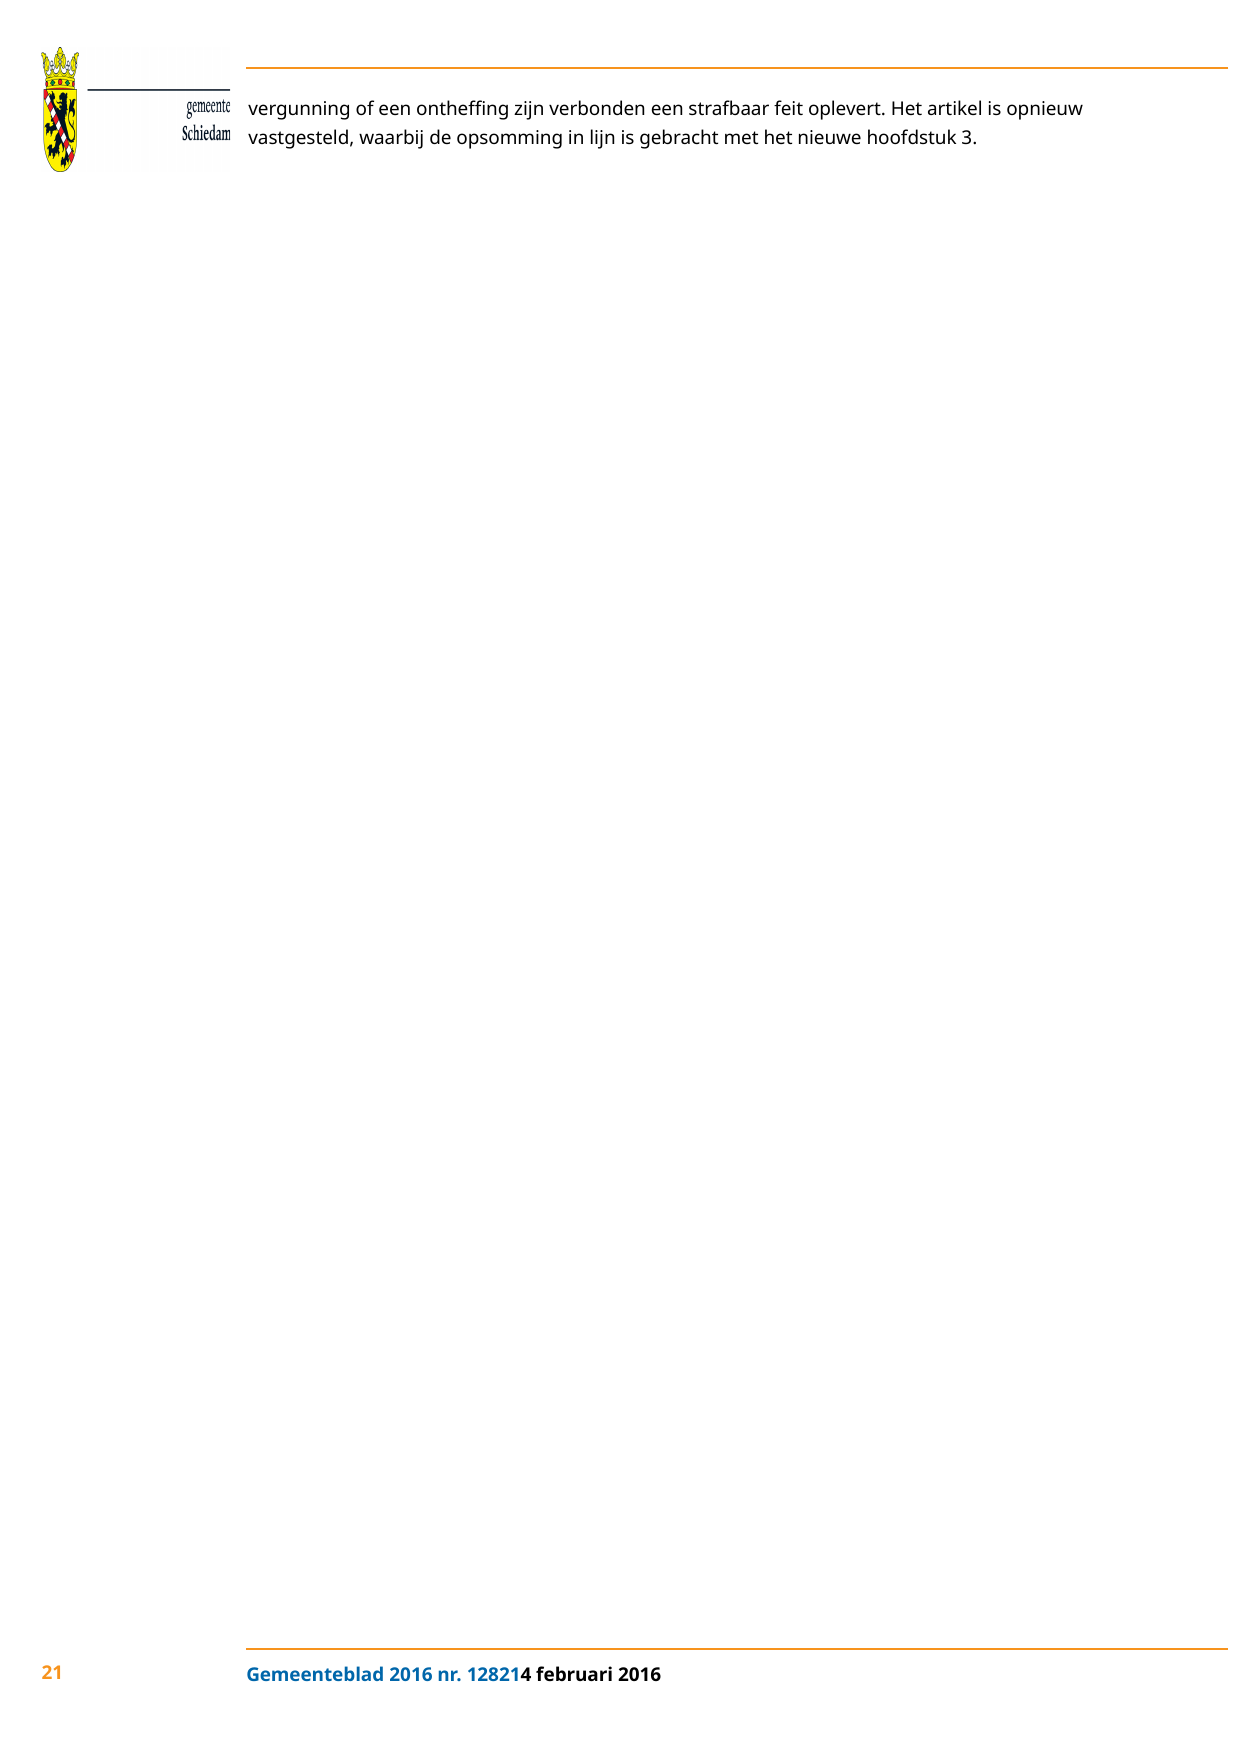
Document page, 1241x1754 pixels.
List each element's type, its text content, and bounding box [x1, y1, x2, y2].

picture [41, 47, 231, 172]
text vergunning of een ontheffing zijn verbonden een strafbaar feit oplevert. Het artikel is opnieuw vastgesteld, waarbij de opsomming in lijn is gebracht met het nieuwe hoofdstuk 3. [248, 95, 1152, 150]
